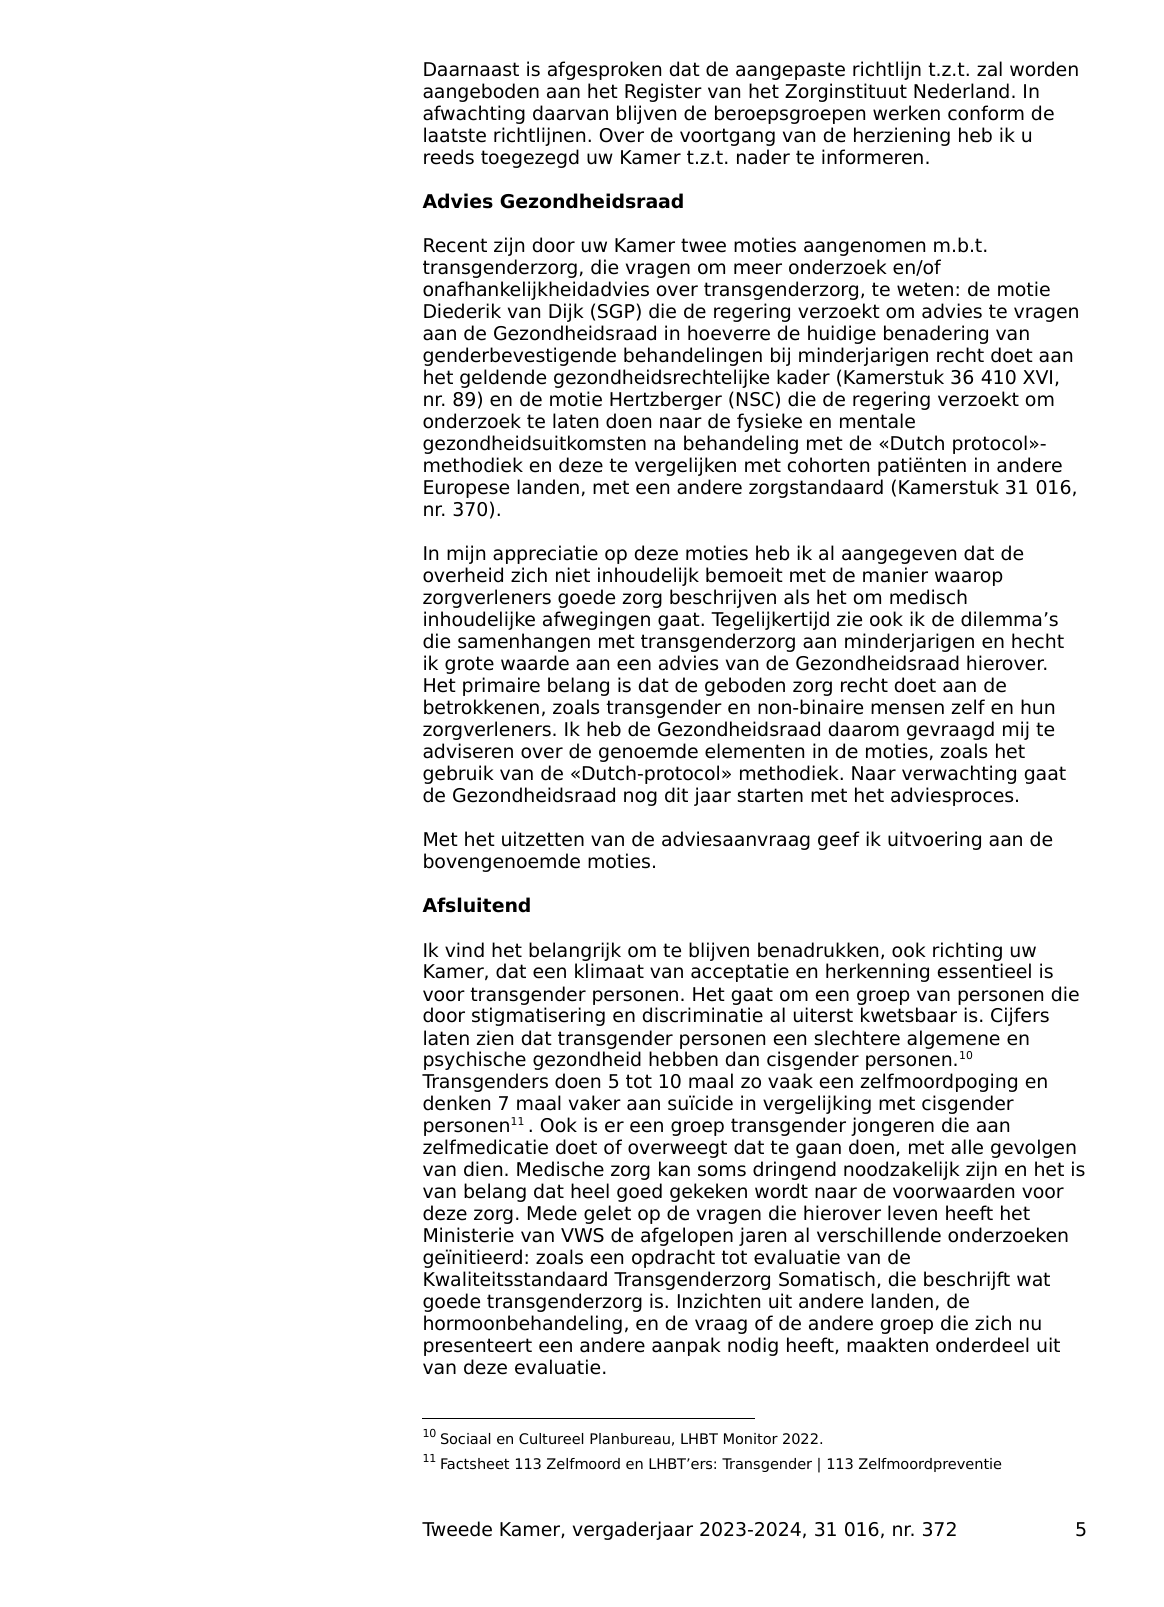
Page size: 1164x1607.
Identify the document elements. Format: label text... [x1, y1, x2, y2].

subtitle Advies Gezondheidsraad [422, 191, 1087, 213]
text Daarnaast is afgesproken dat de aangepaste richtlijn t.z.t. zal worden aangeboden aan het Register van het Zorginstituut Nederland. In afwachting daarvan blijven de beroepsgroepen werken conform de laatste richtlijnen. Over de voortgang van de herziening heb ik u reeds toegezegd uw Kamer t.z.t. nader te informeren. [422, 59, 1087, 169]
text Recent zijn door uw Kamer twee moties aangenomen m.b.t. transgenderzorg, die vragen om meer onderzoek en/of onafhankelijkheidadvies over transgenderzorg, te weten: de motie Diederik van Dijk (SGP) die de regering verzoekt om advies te vragen aan de Gezondheidsraad in hoeverre de huidige benadering van genderbevestigende behandelingen bij minderjarigen recht doet aan het geldende gezondheidsrechtelijke kader (Kamerstuk 36 410 XVI, nr. 89) en de motie Hertzberger (NSC) die de regering verzoekt om onderzoek te laten doen naar de fysieke en mentale gezondheidsuitkomsten na behandeling met de «Dutch protocol»-methodiek en deze te vergelijken met cohorten patiënten in andere Europese landen, met een andere zorgstandaard (Kamerstuk 31 016, nr. 370). [422, 235, 1087, 521]
text Ik vind het belangrijk om te blijven benadrukken, ook richting uw Kamer, dat een klimaat van acceptatie en herkenning essentieel is voor transgender personen. Het gaat om een groep van personen die door stigmatisering en discriminatie al uiterst kwetsbaar is. Cijfers laten zien dat transgender personen een slechtere algemene en psychische gezondheid hebben dan cisgender personen. Transgenders doen 5 tot 10 maal zo vaak een zelfmoordpoging en denken 7 maal vaker aan suïcide in vergelijking met cisgender personen. Ook is er een groep transgender jongeren die aan zelfmedicatie doet of overweegt dat te gaan doen, met alle gevolgen van dien. Medische zorg kan soms dringend noodzakelijk zijn en het is van belang dat heel goed gekeken wordt naar de voorwaarden voor deze zorg. Mede gelet op de vragen die hierover leven heeft het Ministerie van VWS de afgelopen jaren al verschillende onderzoeken geïnitieerd: zoals een opdracht tot evaluatie van de Kwaliteitsstandaard Transgenderzorg Somatisch, die beschrijft wat goede transgenderzorg is. Inzichten uit andere landen, de hormoonbehandeling, en de vraag of de andere groep die zich nu presenteert een andere aanpak nodig heeft, maakten onderdeel uit van deze evaluatie. [422, 939, 1087, 1379]
text Met het uitzetten van de adviesaanvraag geef ik uitvoering aan de bovengenoemde moties. [422, 829, 1087, 873]
text Sociaal en Cultureel Planbureau, LHBT Monitor 2022. [422, 1427, 1087, 1449]
subtitle Afsluitend [422, 895, 1087, 917]
text In mijn appreciatie op deze moties heb ik al aangegeven dat de overheid zich niet inhoudelijk bemoeit met de manier waarop zorgverleners goede zorg beschrijven als het om medisch inhoudelijke afwegingen gaat. Tegelijkertijd zie ook ik de dilemma’s die samenhangen met transgenderzorg aan minderjarigen en hecht ik grote waarde aan een advies van de Gezondheidsraad hierover. Het primaire belang is dat de geboden zorg recht doet aan de betrokkenen, zoals transgender en non-binaire mensen zelf en hun zorgverleners. Ik heb de Gezondheidsraad daarom gevraagd mij te adviseren over de genoemde elementen in de moties, zoals het gebruik van de «Dutch-protocol» methodiek. Naar verwachting gaat de Gezondheidsraad nog dit jaar starten met het adviesproces. [422, 543, 1087, 807]
text Factsheet 113 Zelfmoord en LHBT’ers: Transgender | 113 Zelfmoordpreventie [422, 1452, 1087, 1474]
